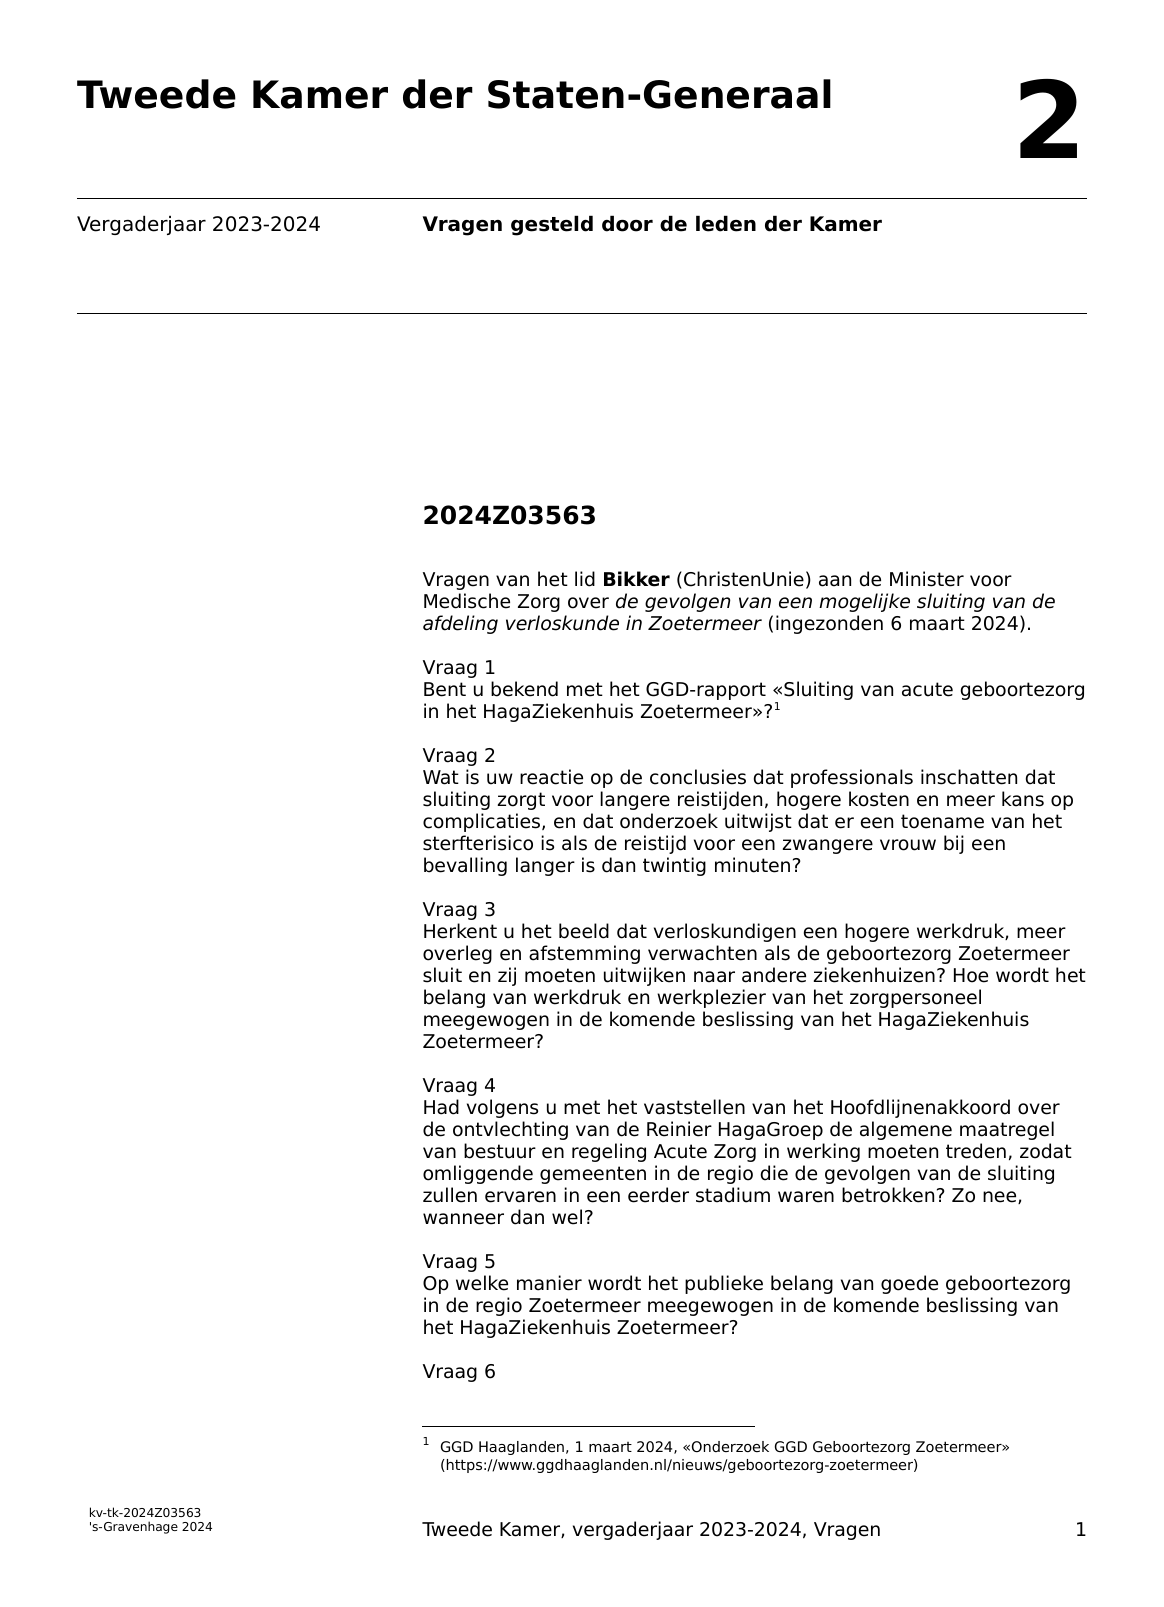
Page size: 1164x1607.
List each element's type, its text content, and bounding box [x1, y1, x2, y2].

table_header 2 [886, 59, 1087, 198]
text Vraag 3 [422, 899, 1087, 921]
table_header Tweede Kamer der Staten-Generaal [77, 59, 886, 198]
text Wat is uw reactie op de conclusies dat professionals inschatten dat sluiting zorgt voor langere reistijden, hogere kosten en meer kans op complicaties, en dat onderzoek uitwijst dat er een toename van het sterfterisico is als de reistijd voor een zwangere vrouw bij een bevalling langer is dan twintig minuten? [422, 767, 1087, 877]
text Bent u bekend met het GGD-rapport «Sluiting van acute geboortezorg in het HagaZiekenhuis Zoetermeer»? [422, 679, 1087, 723]
text Herkent u het beeld dat verloskundigen een hogere werkdruk, meer overleg en afstemming verwachten als de geboortezorg Zoetermeer sluit en zij moeten uitwijken naar andere ziekenhuizen? Hoe wordt het belang van werkdruk en werkplezier van het zorgpersoneel meegewogen in de komende beslissing van het HagaZiekenhuis Zoetermeer? [422, 921, 1087, 1053]
text 2024Z03563 [422, 501, 1087, 531]
text Vragen van het lid Bikker (ChristenUnie) aan de Minister voor Medische Zorg over de gevolgen van een mogelijke sluiting van de afdeling verloskunde in Zoetermeer (ingezonden 6 maart 2024). [422, 569, 1087, 635]
text Had volgens u met het vaststellen van het Hoofdlijnenakkoord over de ontvlechting van de Reinier HagaGroep de algemene maatregel van bestuur en regeling Acute Zorg in werking moeten treden, zodat omliggende gemeenten in de regio die de gevolgen van de sluiting zullen ervaren in een eerder stadium waren betrokken? Zo nee, wanneer dan wel? [422, 1097, 1087, 1229]
text Vraag 2 [422, 745, 1087, 767]
text Op welke manier wordt het publieke belang van goede geboortezorg in de regio Zoetermeer meegewogen in de komende beslissing van het HagaZiekenhuis Zoetermeer? [422, 1273, 1087, 1339]
text GGD Haaglanden, 1 maart 2024, «Onderzoek GGD Geboortezorg Zoetermeer» (https://www.ggdhaaglanden.nl/nieuws/geboortezorg-zoetermeer) [422, 1435, 1087, 1474]
table_cell Vragen gesteld door de leden der Kamer [422, 199, 1087, 313]
text 's-Gravenhage 2024 [88, 1520, 323, 1534]
table_cell Vergaderjaar 2023-2024 [77, 199, 422, 313]
text Vraag 5 [422, 1251, 1087, 1273]
text kv-tk-2024Z03563 [88, 1506, 323, 1520]
text Vraag 4 [422, 1075, 1087, 1097]
text Vraag 1 [422, 657, 1087, 679]
text Vraag 6 [422, 1361, 1087, 1383]
